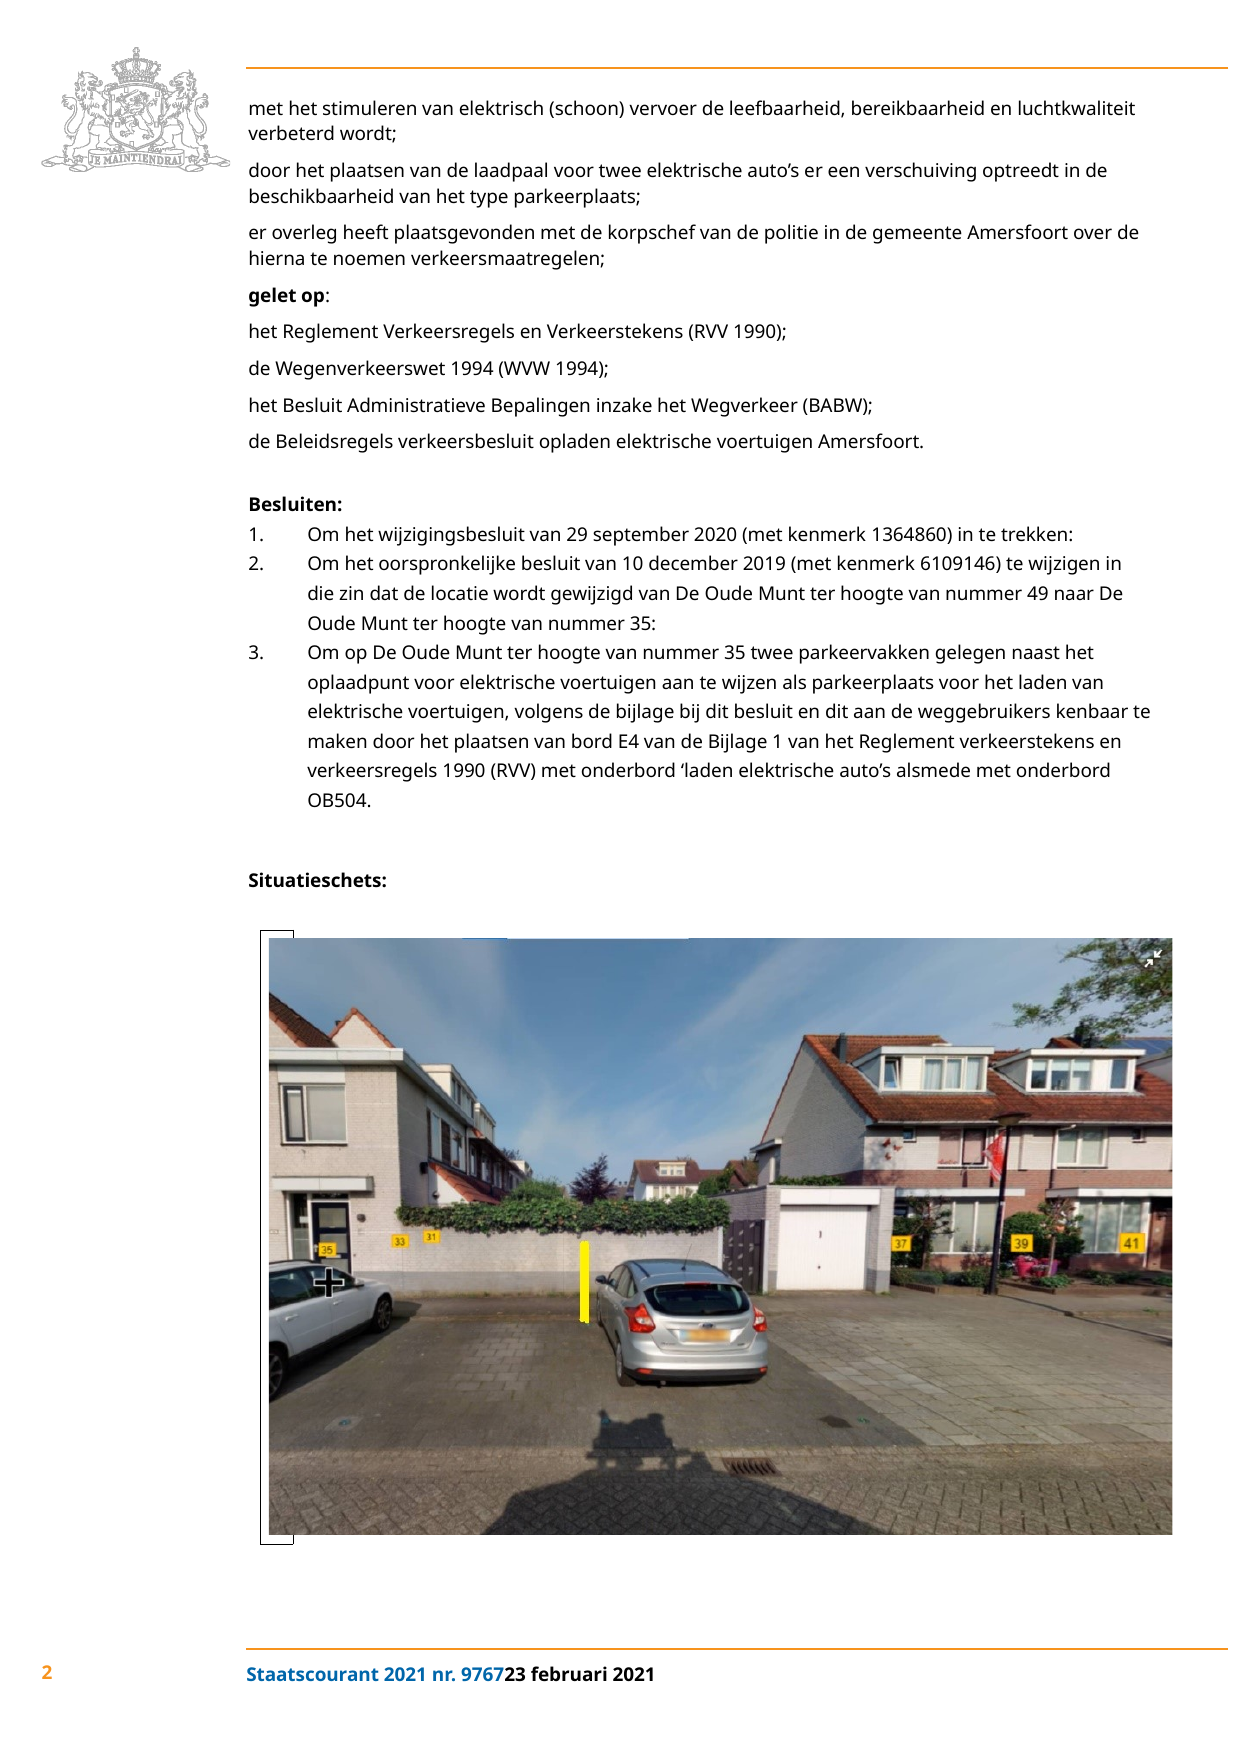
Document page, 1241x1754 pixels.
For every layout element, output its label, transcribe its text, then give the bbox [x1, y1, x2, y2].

text door het plaatsen van de laadpaal voor twee elektrische auto’s er een verschuiving optreedt in de beschikbaarheid van het type parkeerplaats; [248, 157, 1152, 209]
text het Besluit Administratieve Bepalingen inzake het Wegverkeer (BABW); [248, 392, 1152, 418]
picture [268, 938, 1173, 1535]
text Situatieschets: [248, 867, 1152, 893]
text gelet op: [248, 282, 1152, 308]
text met het stimuleren van elektrisch (schoon) vervoer de leefbaarheid, bereikbaarheid en luchtkwaliteit verbeterd wordt; [248, 95, 1152, 146]
list Om het oorspronkelijke besluit van 10 december 2019 (met kenmerk 6109146) te wijzigen in die zin dat de locatie wordt gewijzigd van De Oude Munt ter hoogte van nummer 49 naar De Oude Munt ter hoogte van nummer 35: [248, 551, 1152, 635]
text de Wegenverkeerswet 1994 (WVW 1994); [248, 355, 1152, 381]
text de Beleidsregels verkeersbesluit opladen elektrische voertuigen Amersfoort. [248, 429, 1152, 454]
picture [41, 47, 231, 172]
list Om op De Oude Munt ter hoogte van nummer 35 twee parkeervakken gelegen naast het oplaadpunt voor elektrische voertuigen aan te wijzen als parkeerplaats voor het laden van elektrische voertuigen, volgens de bijlage bij dit besluit en dit aan de weggebruikers kenbaar te maken door het plaatsen van bord E4 van de Bijlage 1 van het Reglement verkeerstekens en verkeersregels 1990 (RVV) met onderbord ‘laden elektrische auto’s alsmede met onderbord OB504. [248, 639, 1152, 813]
list Om het wijzigingsbesluit van 29 september 2020 (met kenmerk 1364860) in te trekken: [248, 521, 1152, 547]
text Besluiten: [248, 491, 1152, 517]
text er overleg heeft plaatsgevonden met de korpschef van de politie in de gemeente Amersfoort over de hierna te noemen verkeersmaatregelen; [248, 219, 1152, 271]
text het Reglement Verkeersregels en Verkeerstekens (RVV 1990); [248, 319, 1152, 344]
